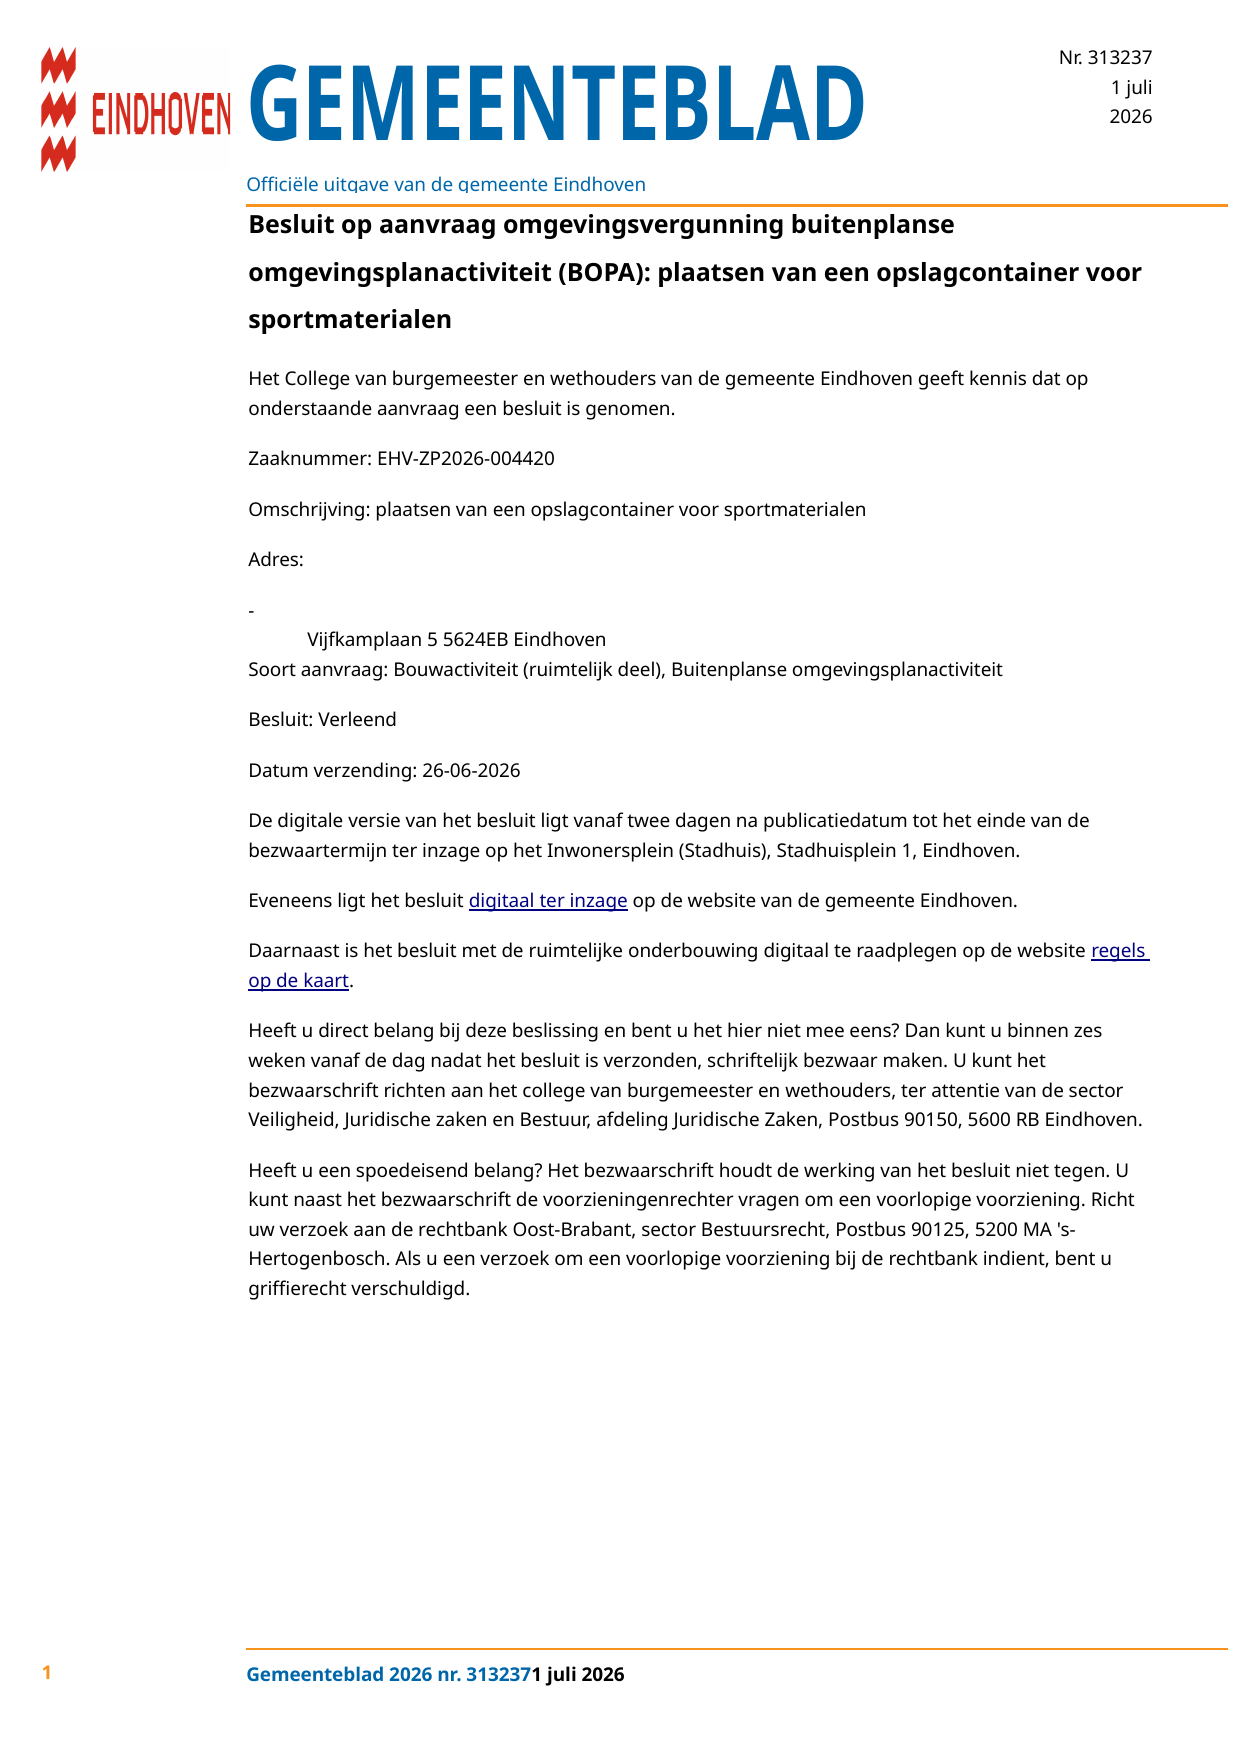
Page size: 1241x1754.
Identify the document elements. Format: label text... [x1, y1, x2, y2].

text Eveneens ligt het besluit digitaal ter inzage op de website van de gemeente Eindhoven. [248, 887, 1152, 913]
text Heeft u direct belang bij deze beslissing en bent u het hier niet mee eens? Dan kunt u binnen zes weken vanaf de dag nadat het besluit is verzonden, schriftelijk bezwaar maken. U kunt het bezwaarschrift richten aan het college van burgemeester en wethouders, ter attentie van de sector Veiligheid, Juridische zaken en Bestuur, afdeling Juridische Zaken, Postbus 90150, 5600 RB Eindhoven. [248, 1018, 1152, 1132]
text Heeft u een spoedeisend belang? Het bezwaarschrift houdt de werking van het besluit niet tegen. U kunt naast het bezwaarschrift de voorzieningenrechter vragen om een voorlopige voorziening. Richt uw verzoek aan de rechtbank Oost-Brabant, sector Bestuursrecht, Postbus 90125, 5200 MA 's-Hertogenbosch. Als u een verzoek om een voorlopige voorziening bij de rechtbank indient, bent u griffierecht verschuldigd. [248, 1157, 1152, 1301]
text Omschrijving: plaatsen van een opslagcontainer voor sportmaterialen [248, 496, 1152, 522]
picture [41, 47, 231, 172]
list Vijfkamplaan 5 5624EB Eindhoven [248, 626, 1152, 652]
text Besluit: Verleend [248, 706, 1152, 732]
text Datum verzending: 26-06-2026 [248, 757, 1152, 782]
text Soort aanvraag: Bouwactiviteit (ruimtelijk deel), Buitenplanse omgevingsplanactiviteit [248, 656, 1152, 682]
text Daarnaast is het besluit met de ruimtelijke onderbouwing digitaal te raadplegen op de website regels op de kaart. [248, 938, 1152, 993]
text Zaaknummer: EHV-ZP2026-004420 [248, 446, 1152, 471]
text De digitale versie van het besluit ligt vanaf twee dagen na publicatiedatum tot het einde van de bezwaartermijn ter inzage op het Inwonersplein (Stadhuis), Stadhuisplein 1, Eindhoven. [248, 807, 1152, 862]
text Besluit op aanvraag omgevingsvergunning buitenplanse omgevingsplanactiviteit (BOPA): plaatsen van een opslagcontainer voor sportmaterialen [248, 207, 1152, 336]
text Adres: [248, 546, 1152, 572]
text Het College van burgemeester en wethouders van de gemeente Eindhoven geeft kennis dat op onderstaande aanvraag een besluit is genomen. [248, 366, 1152, 421]
